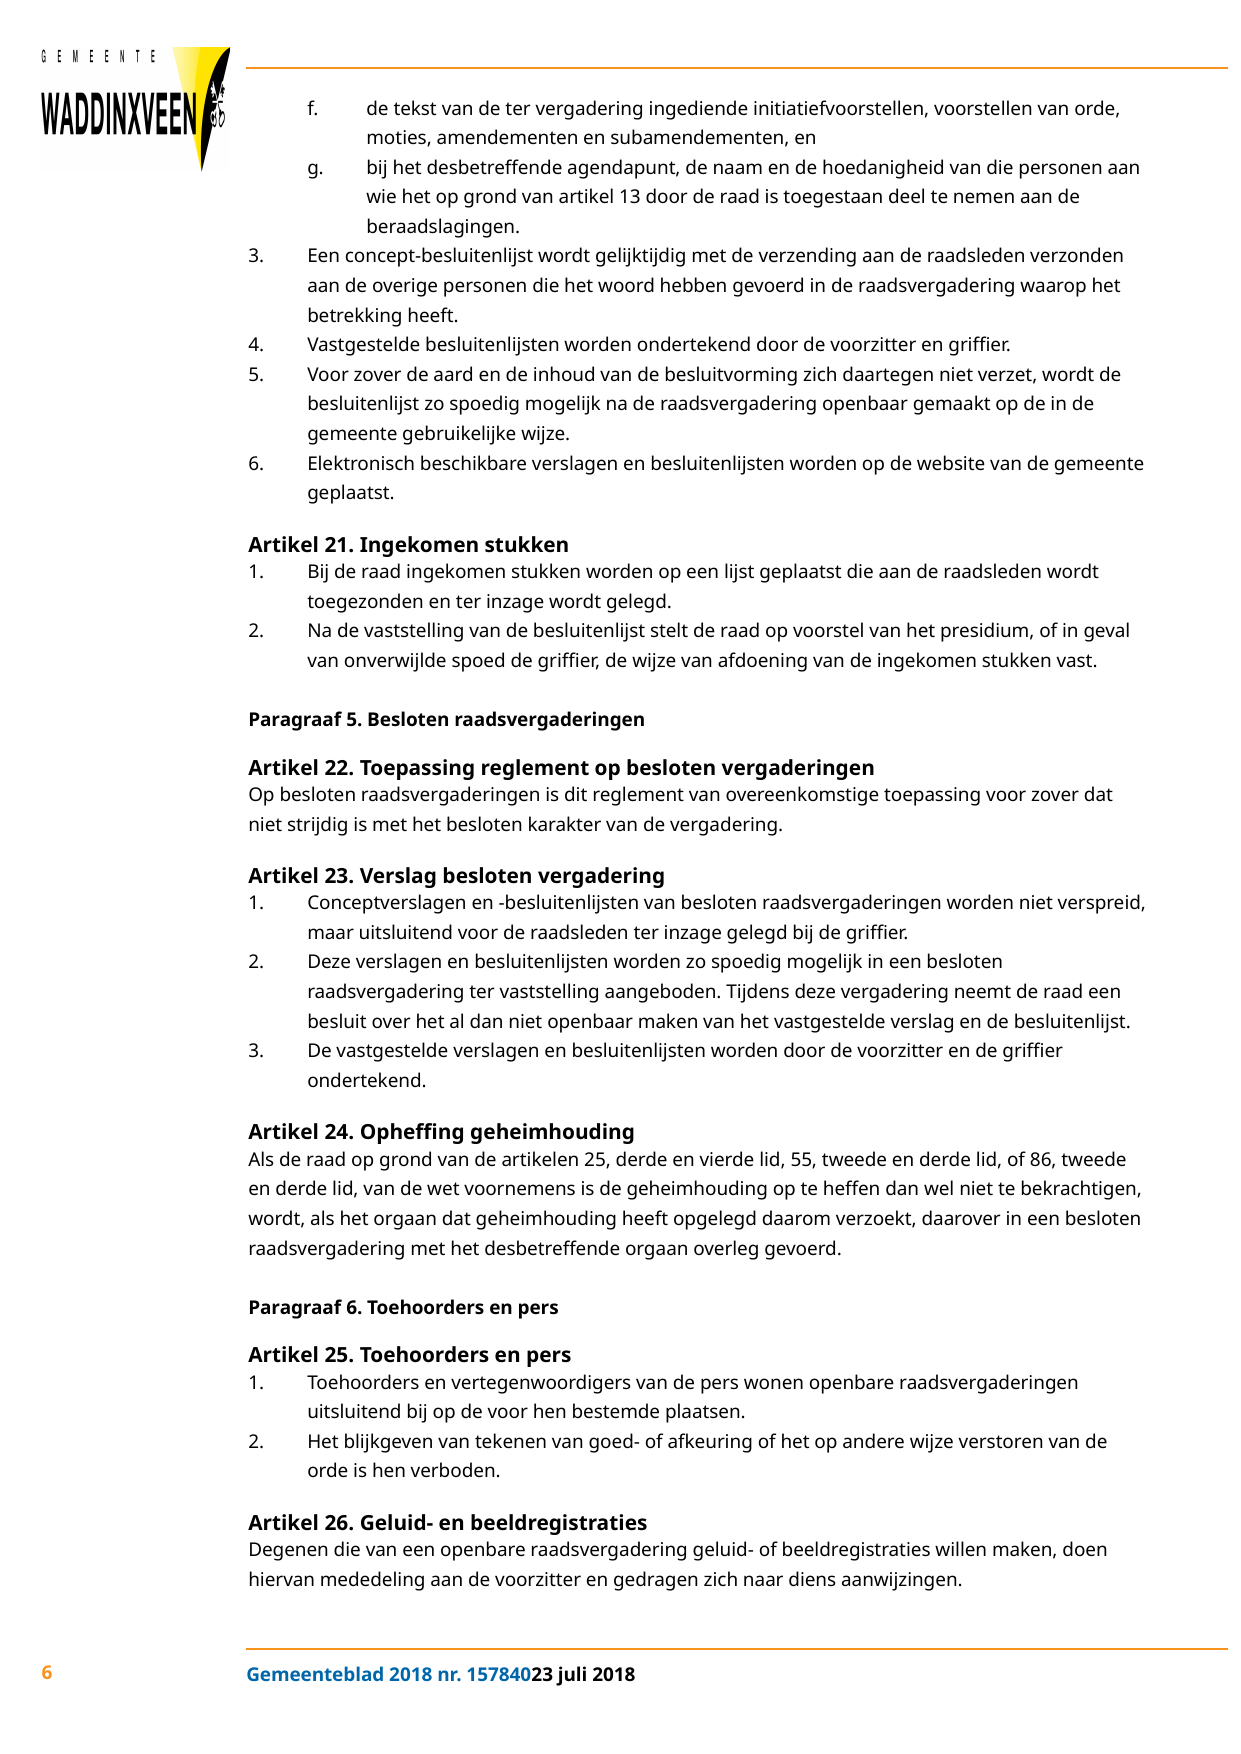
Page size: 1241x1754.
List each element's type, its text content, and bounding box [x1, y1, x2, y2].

list De vastgestelde verslagen en besluitenlijsten worden door de voorzitter en de griffier ondertekend. [248, 1037, 1152, 1093]
list Bij de raad ingekomen stukken worden op een lijst geplaatst die aan de raadsleden wordt toegezonden en ter inzage wordt gelegd. [248, 558, 1152, 613]
text Artikel 23. Verslag besloten vergadering [248, 861, 1152, 889]
list Een concept-besluitenlijst wordt gelijktijdig met de verzending aan de raadsleden verzonden aan de overige personen die het woord hebben gevoerd in de raadsvergadering waarop het betrekking heeft. [248, 243, 1152, 328]
text Paragraaf 5. Besloten raadsvergaderingen [248, 706, 1152, 732]
text Als de raad op grond van de artikelen 25, derde en vierde lid, 55, tweede en derde lid, of 86, tweede en derde lid, van de wet voornemens is de geheimhouding op te heffen dan wel niet te bekrachtigen, wordt, als het orgaan dat geheimhouding heeft opgelegd daarom verzoekt, daarover in een besloten raadsvergadering met het desbetreffende orgaan overleg gevoerd. [248, 1146, 1152, 1260]
list Toehoorders en vertegenwoordigers van de pers wonen openbare raadsvergaderingen uitsluitend bij op de voor hen bestemde plaatsen. [248, 1369, 1152, 1424]
text Paragraaf 6. Toehoorders en pers [248, 1294, 1152, 1319]
list Na de vaststelling van de besluitenlijst stelt de raad op voorstel van het presidium, of in geval van onverwijlde spoed de griffier, de wijze van afdoening van de ingekomen stukken vast. [248, 617, 1152, 673]
list Het blijkgeven van tekenen van goed- of afkeuring of het op andere wijze verstoren van de orde is hen verboden. [248, 1428, 1152, 1483]
list Conceptverslagen en -besluitenlijsten van besloten raadsvergaderingen worden niet verspreid, maar uitsluitend voor de raadsleden ter inzage gelegd bij de griffier. [248, 889, 1152, 945]
text Degenen die van een openbare raadsvergadering geluid- of beeldregistraties willen maken, doen hiervan mededeling aan de voorzitter en gedragen zich naar diens aanwijzingen. [248, 1536, 1152, 1592]
text Artikel 24. Opheffing geheimhouding [248, 1117, 1152, 1146]
list de tekst van de ter vergadering ingediende initiatiefvoorstellen, voorstellen van orde, moties, amendementen en subamendementen, en [307, 95, 1152, 150]
text Artikel 25. Toehoorders en pers [248, 1340, 1152, 1369]
text Artikel 21. Ingekomen stukken [248, 530, 1152, 558]
text Artikel 22. Toepassing reglement op besloten vergaderingen [248, 753, 1152, 781]
list bij het desbetreffende agendapunt, de naam en de hoedanigheid van die personen aan wie het op grond van artikel 13 door de raad is toegestaan deel te nemen aan de beraadslagingen. [307, 154, 1152, 239]
text Artikel 26. Geluid- en beeldregistraties [248, 1508, 1152, 1536]
list Voor zover de aard en de inhoud van de besluitvorming zich daartegen niet verzet, wordt de besluitenlijst zo spoedig mogelijk na de raadsvergadering openbaar gemaakt op de in de gemeente gebruikelijke wijze. [248, 361, 1152, 446]
picture [41, 47, 231, 172]
text Op besloten raadsvergaderingen is dit reglement van overeenkomstige toepassing voor zover dat niet strijdig is met het besloten karakter van de vergadering. [248, 781, 1152, 836]
list Deze verslagen en besluitenlijsten worden zo spoedig mogelijk in een besloten raadsvergadering ter vaststelling aangeboden. Tijdens deze vergadering neemt de raad een besluit over het al dan niet openbaar maken van het vastgestelde verslag en de besluitenlijst. [248, 949, 1152, 1034]
list Elektronisch beschikbare verslagen en besluitenlijsten worden op de website van de gemeente geplaatst. [248, 450, 1152, 505]
list Vastgestelde besluitenlijsten worden ondertekend door de voorzitter en griffier. [248, 331, 1152, 357]
